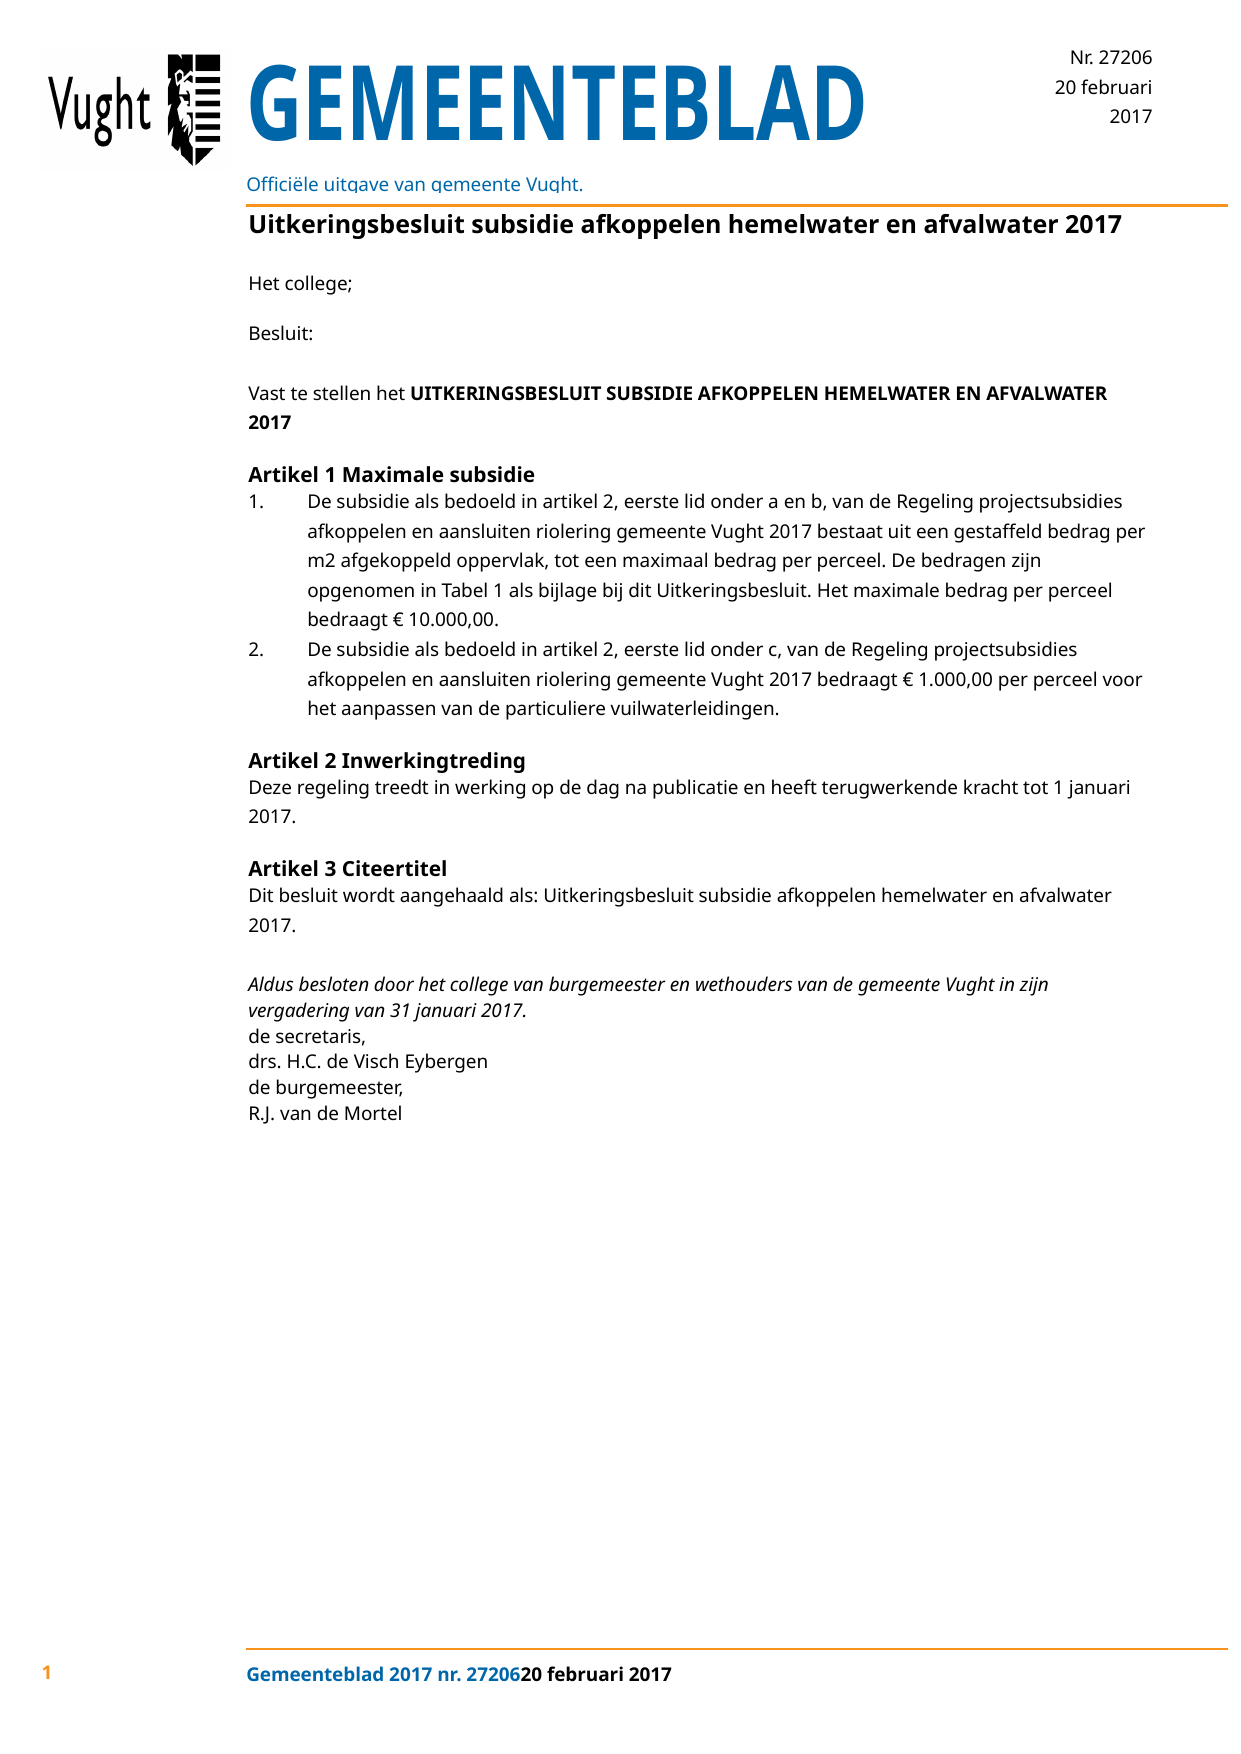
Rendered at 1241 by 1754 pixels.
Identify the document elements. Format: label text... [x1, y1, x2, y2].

text de secretaris, [248, 1023, 1152, 1048]
list De subsidie als bedoeld in artikel 2, eerste lid onder a en b, van de Regeling projectsubsidies afkoppelen en aansluiten riolering gemeente Vught 2017 bestaat uit een gestaffeld bedrag per m2 afgekoppeld oppervlak, tot een maximaal bedrag per perceel. De bedragen zijn opgenomen in Tabel 1 als bijlage bij dit Uitkeringsbesluit. Het maximale bedrag per perceel bedraagt € 10.000,00. [248, 488, 1152, 632]
picture [41, 47, 231, 172]
text Artikel 3 Citeertitel [248, 854, 1152, 883]
text Uitkeringsbesluit subsidie afkoppelen hemelwater en afvalwater 2017 [248, 207, 1152, 241]
text Aldus besloten door het college van burgemeester en wethouders van de gemeente Vught in zijn vergadering van 31 januari 2017. [248, 971, 1152, 1023]
text Artikel 2 Inwerkingtreding [248, 746, 1152, 774]
text Besluit: [248, 321, 1152, 346]
text Artikel 1 Maximale subsidie [248, 460, 1152, 488]
text Dit besluit wordt aangehaald als: Uitkeringsbesluit subsidie afkoppelen hemelwater en afvalwater 2017. [248, 883, 1152, 938]
text drs. H.C. de Visch Eybergen [248, 1048, 1152, 1074]
text Deze regeling treedt in werking op de dag na publicatie en heeft terugwerkende kracht tot 1 januari 2017. [248, 774, 1152, 829]
list De subsidie als bedoeld in artikel 2, eerste lid onder c, van de Regeling projectsubsidies afkoppelen en aansluiten riolering gemeente Vught 2017 bedraagt € 1.000,00 per perceel voor het aanpassen van de particuliere vuilwaterleidingen. [248, 636, 1152, 721]
text Het college; [248, 270, 1152, 296]
text de burgemeester, [248, 1074, 1152, 1100]
text Vast te stellen het UITKERINGSBESLUIT SUBSIDIE AFKOPPELEN HEMELWATER EN AFVALWATER 2017 [248, 380, 1152, 435]
text R.J. van de Mortel [248, 1100, 1152, 1126]
